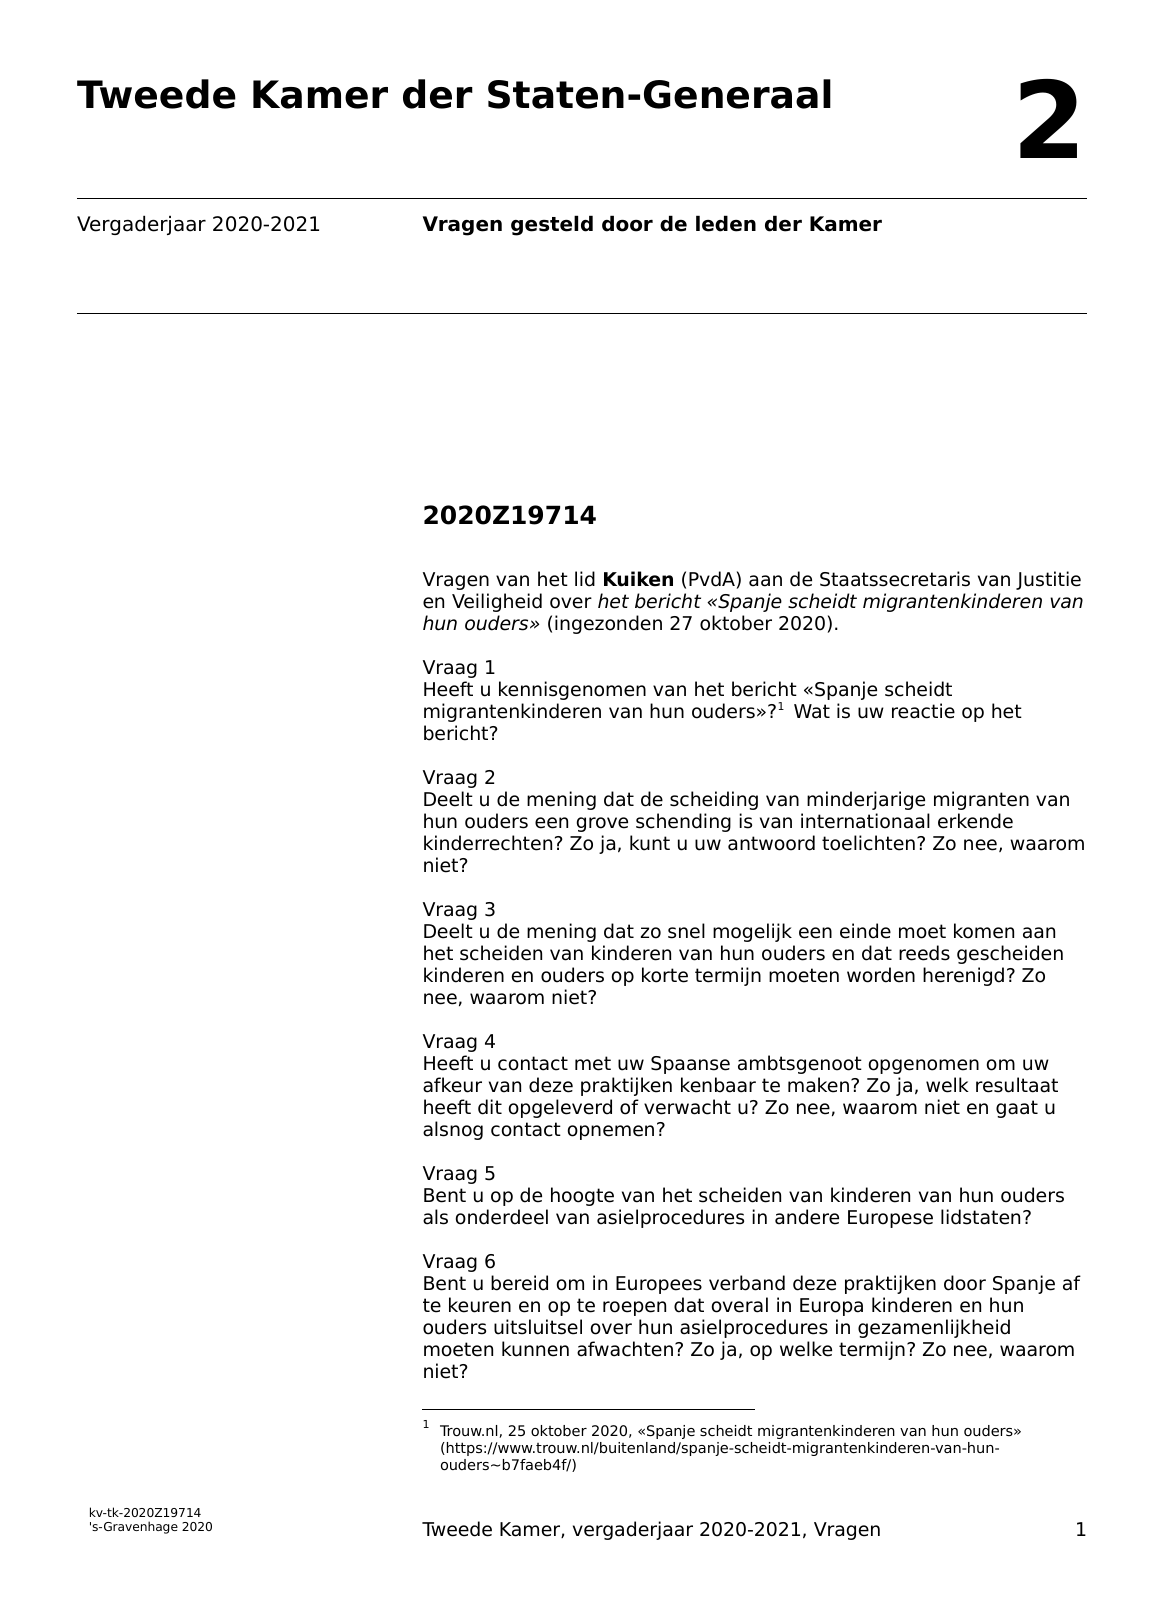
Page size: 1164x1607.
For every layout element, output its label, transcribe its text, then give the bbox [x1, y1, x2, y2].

text Bent u op de hoogte van het scheiden van kinderen van hun ouders als onderdeel van asielprocedures in andere Europese lidstaten? [422, 1185, 1087, 1229]
text Heeft u contact met uw Spaanse ambtsgenoot opgenomen om uw afkeur van deze praktijken kenbaar te maken? Zo ja, welk resultaat heeft dit opgeleverd of verwacht u? Zo nee, waarom niet en gaat u alsnog contact opnemen? [422, 1053, 1087, 1141]
text Vraag 6 [422, 1251, 1087, 1273]
text Trouw.nl, 25 oktober 2020, «Spanje scheidt migrantenkinderen van hun ouders» (https://www.trouw.nl/buitenland/spanje-scheidt-migrantenkinderen-van-hun-ouders~b7faeb4f/) [422, 1418, 1087, 1474]
table_cell Vragen gesteld door de leden der Kamer [422, 199, 1087, 313]
text Deelt u de mening dat de scheiding van minderjarige migranten van hun ouders een grove schending is van internationaal erkende kinderrechten? Zo ja, kunt u uw antwoord toelichten? Zo nee, waarom niet? [422, 789, 1087, 877]
table_header 2 [886, 59, 1087, 198]
text Vraag 5 [422, 1163, 1087, 1185]
text Vraag 2 [422, 767, 1087, 789]
text kv-tk-2020Z19714 [88, 1506, 323, 1520]
text Bent u bereid om in Europees verband deze praktijken door Spanje af te keuren en op te roepen dat overal in Europa kinderen en hun ouders uitsluitsel over hun asielprocedures in gezamenlijkheid moeten kunnen afwachten? Zo ja, op welke termijn? Zo nee, waarom niet? [422, 1273, 1087, 1383]
text Heeft u kennisgenomen van het bericht «Spanje scheidt migrantenkinderen van hun ouders»? Wat is uw reactie op het bericht? [422, 679, 1087, 745]
text 's-Gravenhage 2020 [88, 1520, 323, 1534]
text Vraag 3 [422, 899, 1087, 921]
text Vraag 1 [422, 657, 1087, 679]
text 2020Z19714 [422, 501, 1087, 531]
table_cell Vergaderjaar 2020-2021 [77, 199, 422, 313]
text Vragen van het lid Kuiken (PvdA) aan de Staatssecretaris van Justitie en Veiligheid over het bericht «Spanje scheidt migrantenkinderen van hun ouders» (ingezonden 27 oktober 2020). [422, 569, 1087, 635]
table_header Tweede Kamer der Staten-Generaal [77, 59, 886, 198]
text Deelt u de mening dat zo snel mogelijk een einde moet komen aan het scheiden van kinderen van hun ouders en dat reeds gescheiden kinderen en ouders op korte termijn moeten worden herenigd? Zo nee, waarom niet? [422, 921, 1087, 1009]
text Vraag 4 [422, 1031, 1087, 1053]
